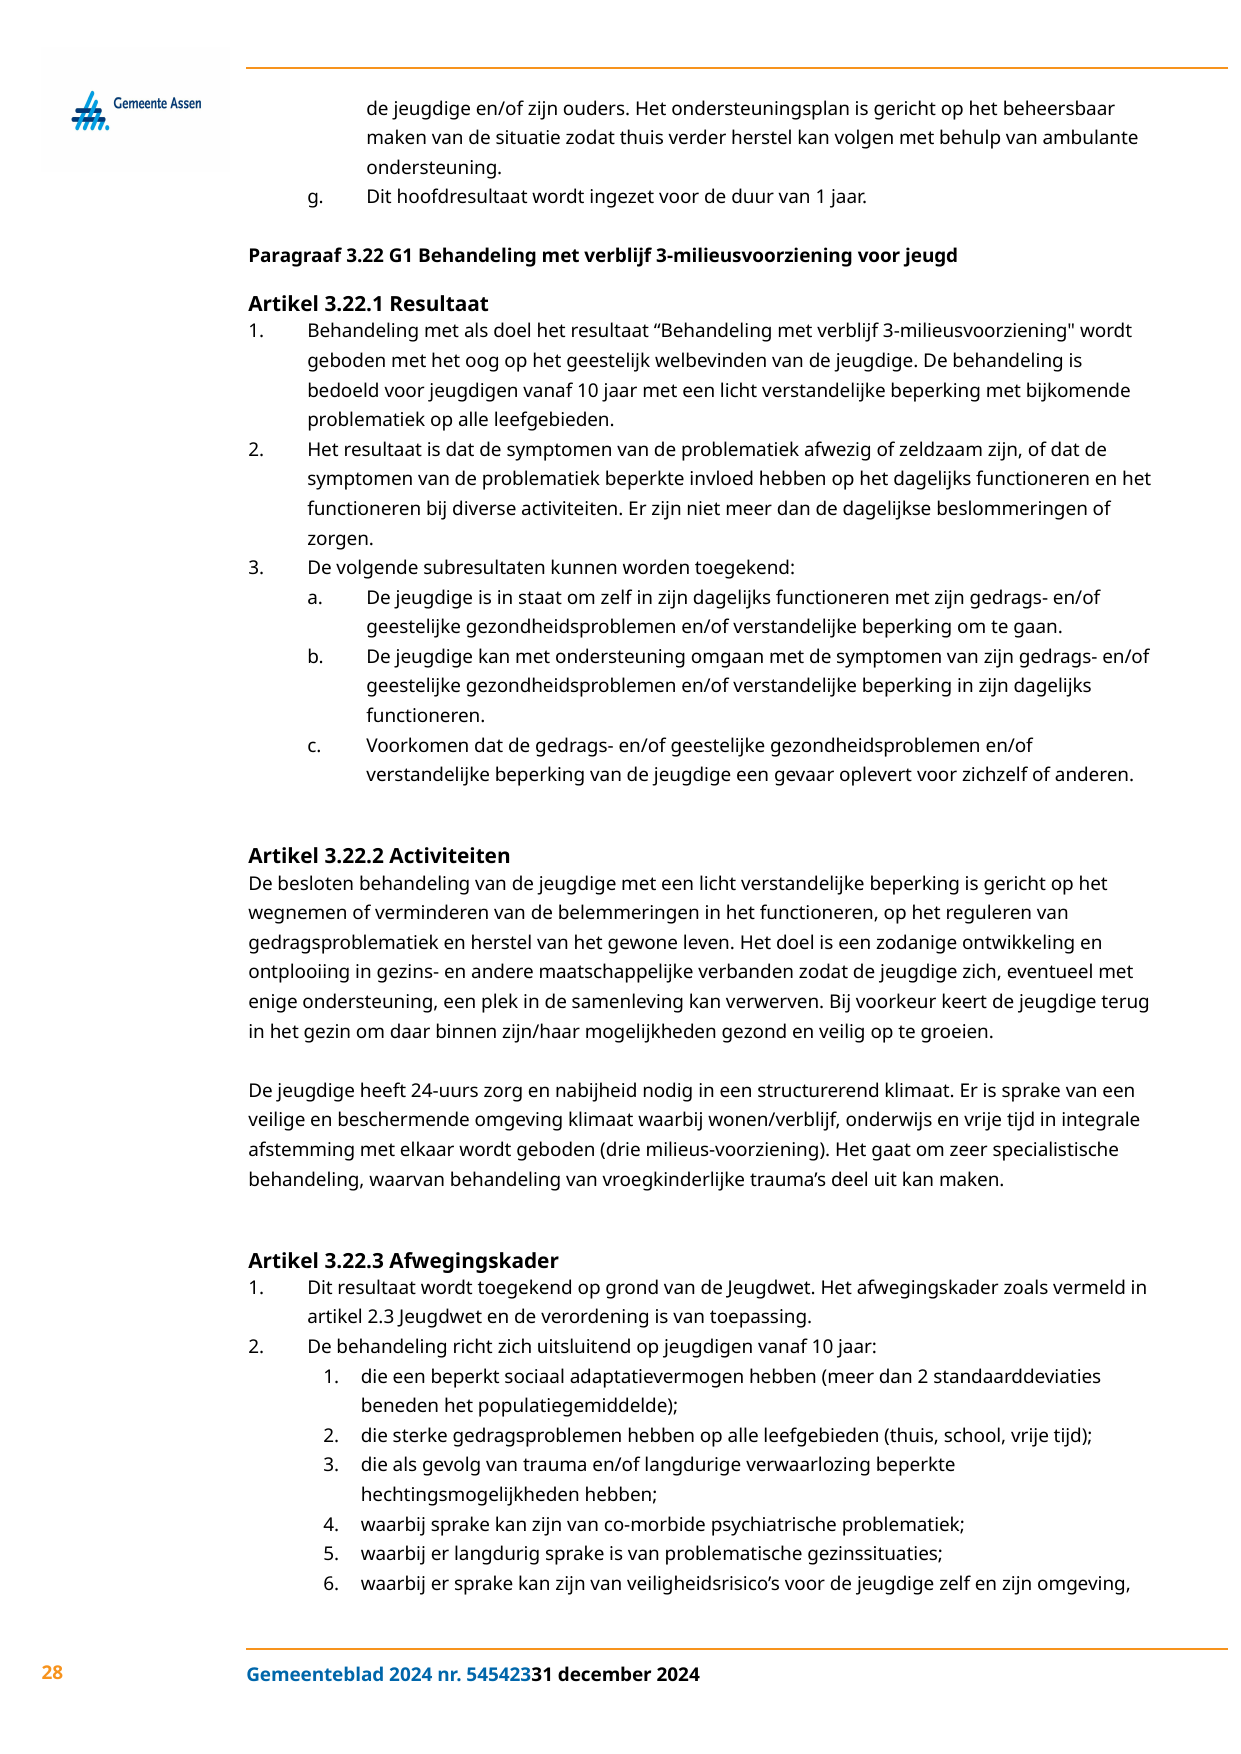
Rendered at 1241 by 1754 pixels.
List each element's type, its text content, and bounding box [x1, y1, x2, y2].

picture [41, 47, 231, 172]
list De volgende subresultaten kunnen worden toegekend: [248, 554, 1152, 580]
text De jeugdige heeft 24-uurs zorg en nabijheid nodig in een structurerend klimaat. Er is sprake van een veilige en beschermende omgeving klimaat waarbij wonen/verblijf, onderwijs en vrije tijd in integrale afstemming met elkaar wordt geboden (drie milieus-voorziening). Het gaat om zeer specialistische behandeling, waarvan behandeling van vroegkinderlijke trauma’s deel uit kan maken. [248, 1077, 1152, 1191]
text De besloten behandeling van de jeugdige met een licht verstandelijke beperking is gericht op het wegnemen of verminderen van de belemmeringen in het functioneren, op het reguleren van gedragsproblematiek en herstel van het gewone leven. Het doel is een zodanige ontwikkeling en ontplooiing in gezins- en andere maatschappelijke verbanden zodat de jeugdige zich, eventueel met enige ondersteuning, een plek in de samenleving kan verwerven. Bij voorkeur keert de jeugdige terug in het gezin om daar binnen zijn/haar mogelijkheden gezond en veilig op te groeien. [248, 870, 1152, 1043]
list De jeugdige is in staat om zelf in zijn dagelijks functioneren met zijn gedrags- en/of geestelijke gezondheidsproblemen en/of verstandelijke beperking om te gaan. [307, 584, 1152, 639]
text Paragraaf 3.22 G1 Behandeling met verblijf 3-milieusvoorziening voor jeugd [248, 243, 1152, 268]
list de jeugdige en/of zijn ouders. Het ondersteuningsplan is gericht op het beheersbaar maken van de situatie zodat thuis verder herstel kan volgen met behulp van ambulante ondersteuning. [307, 95, 1152, 180]
list waarbij sprake kan zijn van co-morbide psychiatrische problematiek; [323, 1511, 1152, 1537]
list Dit resultaat wordt toegekend op grond van de Jeugdwet. Het afwegingskader zoals vermeld in artikel 2.3 Jeugdwet en de verordening is van toepassing. [248, 1274, 1152, 1329]
list waarbij er langdurig sprake is van problematische gezinssituaties; [323, 1540, 1152, 1566]
list Behandeling met als doel het resultaat “Behandeling met verblijf 3-milieusvoorziening" wordt geboden met het oog op het geestelijk welbevinden van de jeugdige. De behandeling is bedoeld voor jeugdigen vanaf 10 jaar met een licht verstandelijke beperking met bijkomende problematiek op alle leefgebieden. [248, 318, 1152, 432]
list Dit hoofdresultaat wordt ingezet voor de duur van 1 jaar. [307, 183, 1152, 209]
list die een beperkt sociaal adaptatievermogen hebben (meer dan 2 standaarddeviaties beneden het populatiegemiddelde); [323, 1363, 1152, 1418]
list die sterke gedragsproblemen hebben op alle leefgebieden (thuis, school, vrije tijd); [323, 1422, 1152, 1448]
text Artikel 3.22.3 Afwegingskader [248, 1246, 1152, 1274]
list Voorkomen dat de gedrags- en/of geestelijke gezondheidsproblemen en/of verstandelijke beperking van de jeugdige een gevaar oplevert voor zichzelf of anderen. [307, 732, 1152, 787]
list De jeugdige kan met ondersteuning omgaan met de symptomen van zijn gedrags- en/of geestelijke gezondheidsproblemen en/of verstandelijke beperking in zijn dagelijks functioneren. [307, 643, 1152, 728]
text Artikel 3.22.1 Resultaat [248, 289, 1152, 318]
list Het resultaat is dat de symptomen van de problematiek afwezig of zeldzaam zijn, of dat de symptomen van de problematiek beperkte invloed hebben op het dagelijks functioneren en het functioneren bij diverse activiteiten. Er zijn niet meer dan de dagelijkse beslommeringen of zorgen. [248, 436, 1152, 551]
list die als gevolg van trauma en/of langdurige verwaarlozing beperkte hechtingsmogelijkheden hebben; [323, 1452, 1152, 1507]
list De behandeling richt zich uitsluitend op jeugdigen vanaf 10 jaar: [248, 1333, 1152, 1359]
list waarbij er sprake kan zijn van veiligheidsrisico’s voor de jeugdige zelf en zijn omgeving, [323, 1570, 1152, 1596]
text Artikel 3.22.2 Activiteiten [248, 841, 1152, 870]
